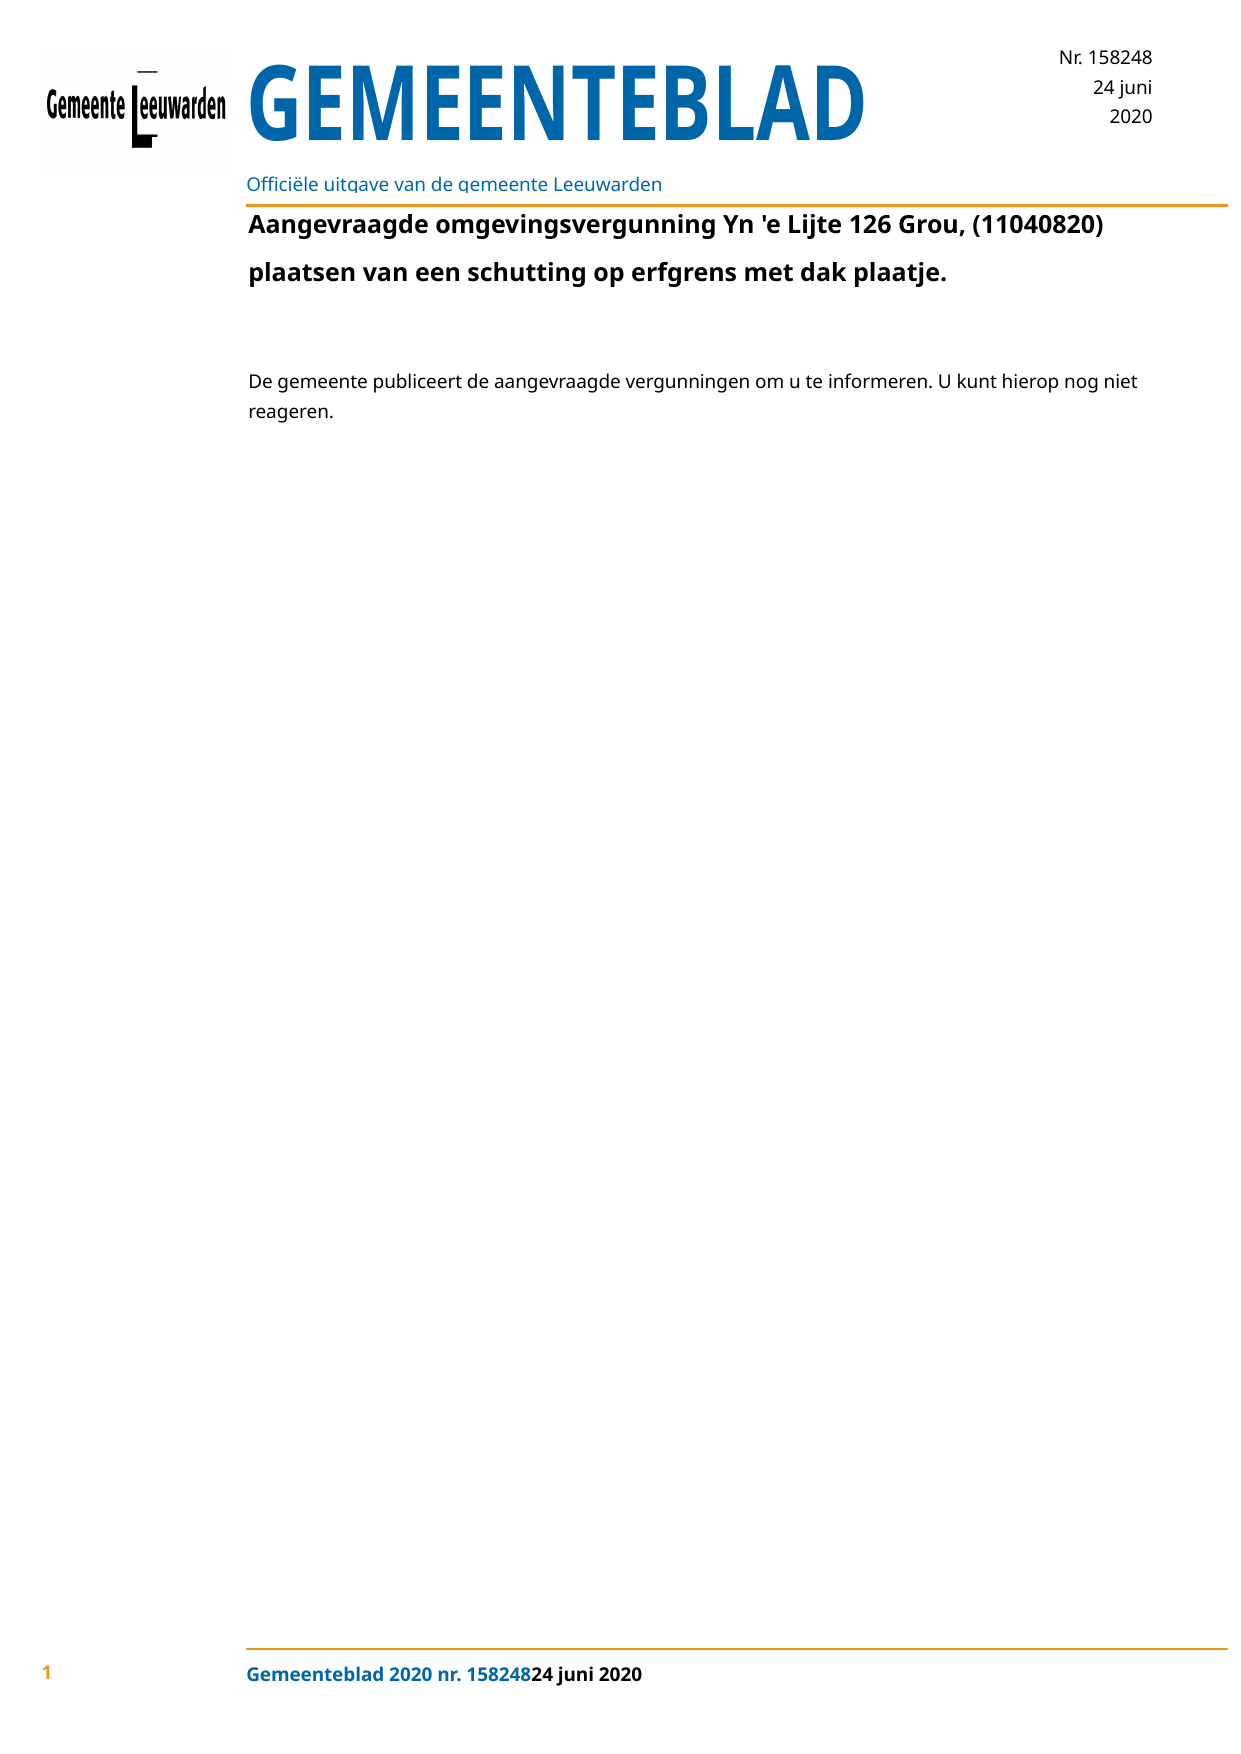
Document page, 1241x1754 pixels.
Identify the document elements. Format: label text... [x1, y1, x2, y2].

text Aangevraagde omgevingsvergunning Yn 'e Lijte 126 Grou, (11040820) plaatsen van een schutting op erfgrens met dak plaatje. [248, 207, 1152, 288]
text De gemeente publiceert de aangevraagde vergunningen om u te informeren. U kunt hierop nog niet reageren. [248, 368, 1152, 424]
picture [41, 47, 231, 172]
